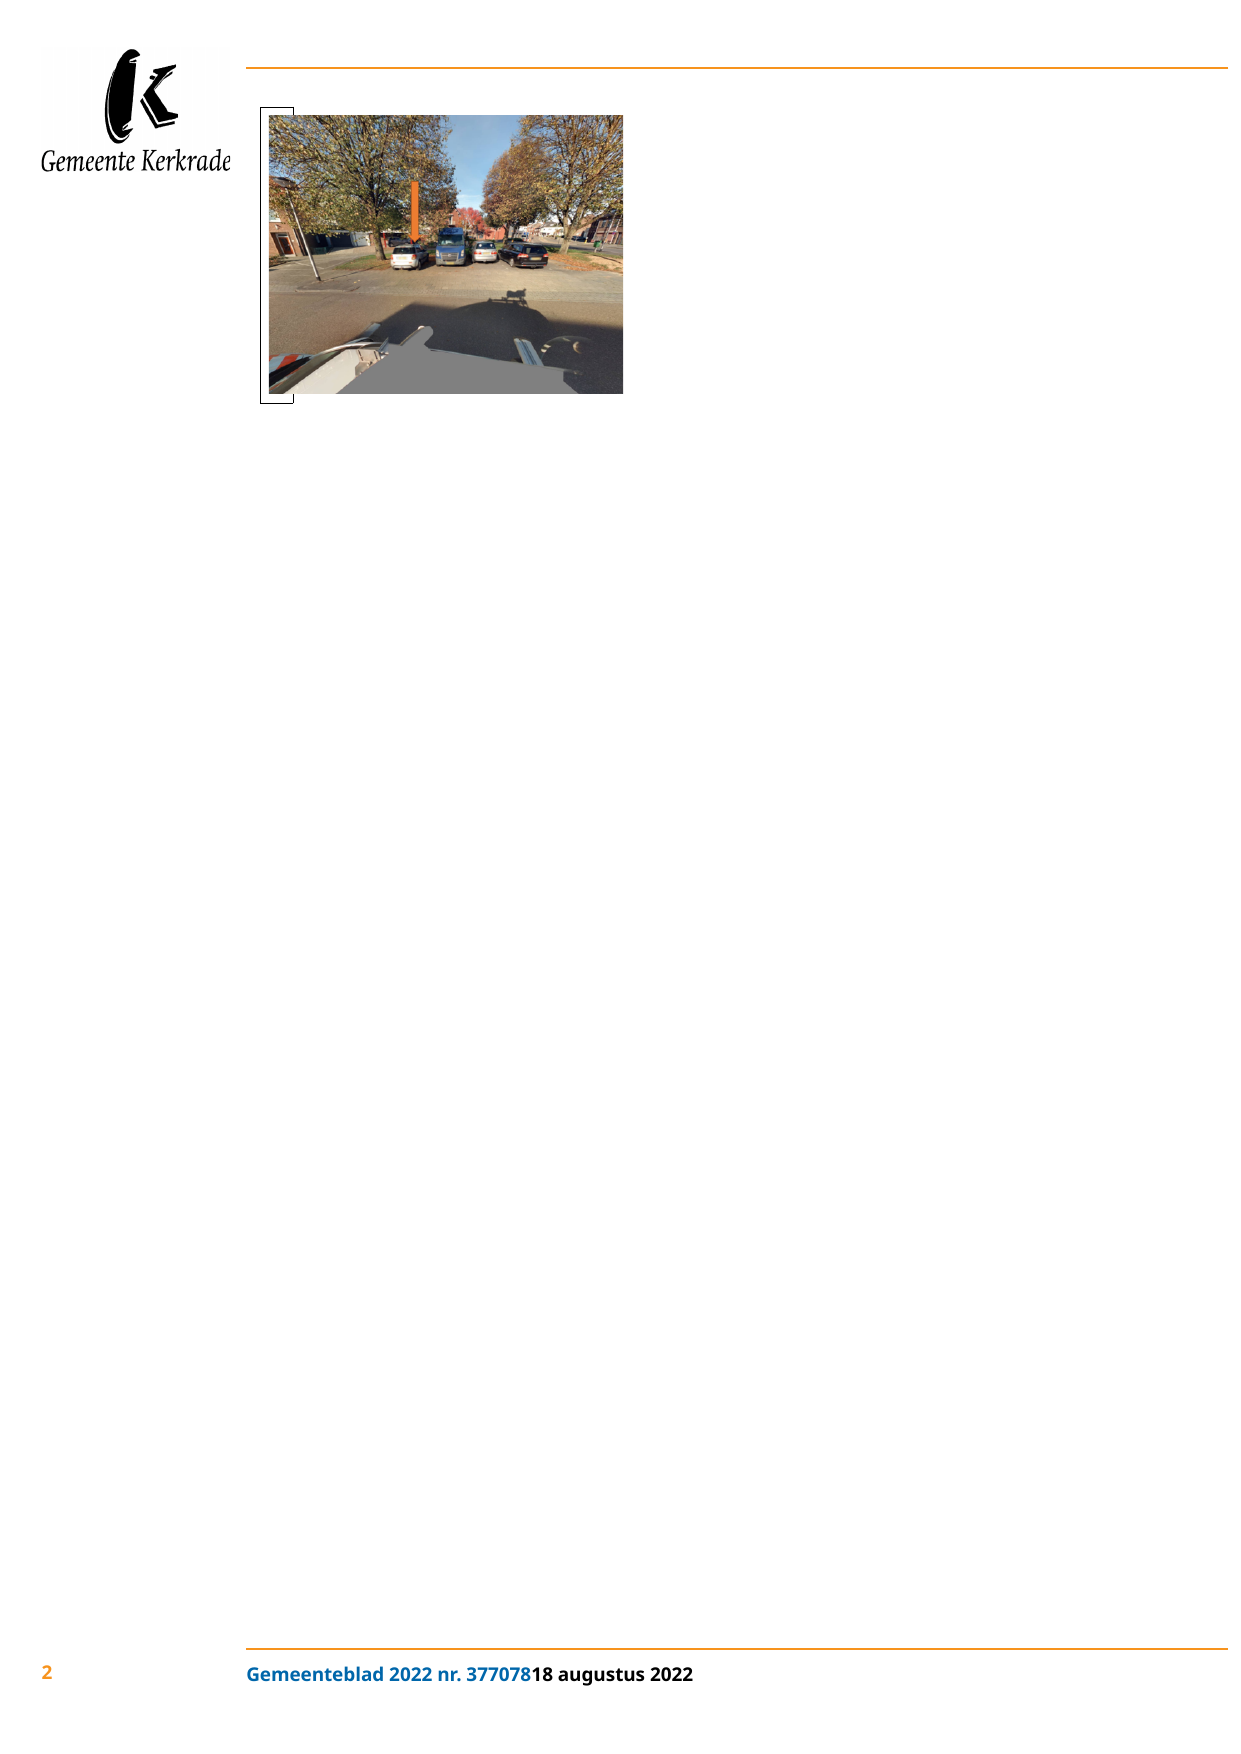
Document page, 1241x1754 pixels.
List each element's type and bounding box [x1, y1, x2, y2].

picture [268, 115, 624, 394]
picture [41, 47, 231, 172]
